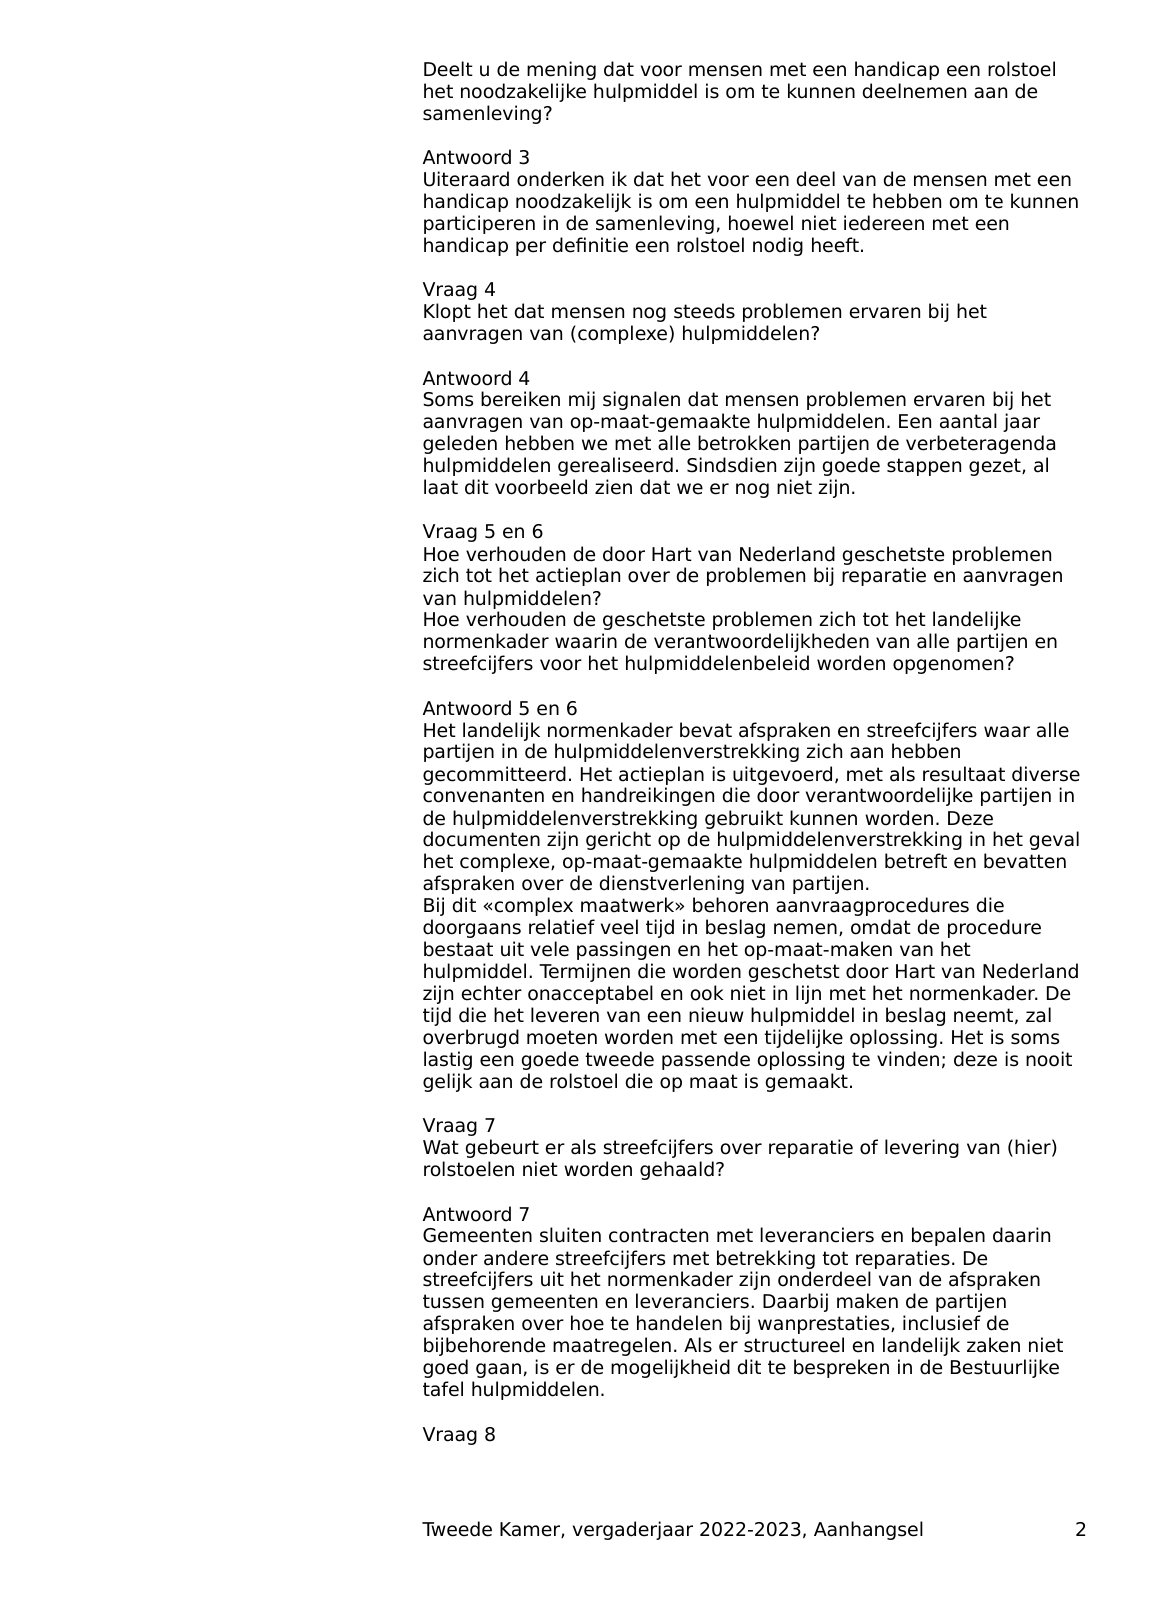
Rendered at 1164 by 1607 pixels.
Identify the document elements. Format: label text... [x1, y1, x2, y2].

text Antwoord 4 [422, 367, 1087, 389]
text Hoe verhouden de door Hart van Nederland geschetste problemen zich tot het actieplan over de problemen bij reparatie en aanvragen van hulpmiddelen? [422, 543, 1087, 609]
text Vraag 4 [422, 279, 1087, 301]
text Antwoord 3 [422, 147, 1087, 169]
text Deelt u de mening dat voor mensen met een handicap een rolstoel het noodzakelijke hulpmiddel is om te kunnen deelnemen aan de samenleving? [422, 59, 1087, 125]
text Hoe verhouden de geschetste problemen zich tot het landelijke normenkader waarin de verantwoordelijkheden van alle partijen en streefcijfers voor het hulpmiddelenbeleid worden opgenomen? [422, 609, 1087, 675]
text Vraag 5 en 6 [422, 521, 1087, 543]
text Antwoord 7 [422, 1203, 1087, 1225]
text Gemeenten sluiten contracten met leveranciers en bepalen daarin onder andere streefcijfers met betrekking tot reparaties. De streefcijfers uit het normenkader zijn onderdeel van de afspraken tussen gemeenten en leveranciers. Daarbij maken de partijen afspraken over hoe te handelen bij wanprestaties, inclusief de bijbehorende maatregelen. Als er structureel en landelijk zaken niet goed gaan, is er de mogelijkheid dit te bespreken in de Bestuurlijke tafel hulpmiddelen. [422, 1225, 1087, 1401]
text Soms bereiken mij signalen dat mensen problemen ervaren bij het aanvragen van op-maat-gemaakte hulpmiddelen. Een aantal jaar geleden hebben we met alle betrokken partijen de verbeteragenda hulpmiddelen gerealiseerd. Sindsdien zijn goede stappen gezet, al laat dit voorbeeld zien dat we er nog niet zijn. [422, 389, 1087, 499]
text Wat gebeurt er als streefcijfers over reparatie of levering van (hier) rolstoelen niet worden gehaald? [422, 1137, 1087, 1181]
text Bij dit «complex maatwerk» behoren aanvraagprocedures die doorgaans relatief veel tijd in beslag nemen, omdat de procedure bestaat uit vele passingen en het op-maat-maken van het hulpmiddel. Termijnen die worden geschetst door Hart van Nederland zijn echter onacceptabel en ook niet in lijn met het normenkader. De tijd die het leveren van een nieuw hulpmiddel in beslag neemt, zal overbrugd moeten worden met een tijdelijke oplossing. Het is soms lastig een goede tweede passende oplossing te vinden; deze is nooit gelijk aan de rolstoel die op maat is gemaakt. [422, 895, 1087, 1093]
text Klopt het dat mensen nog steeds problemen ervaren bij het aanvragen van (complexe) hulpmiddelen? [422, 301, 1087, 345]
text Vraag 7 [422, 1115, 1087, 1137]
text Antwoord 5 en 6 [422, 697, 1087, 719]
text Het landelijk normenkader bevat afspraken en streefcijfers waar alle partijen in de hulpmiddelenverstrekking zich aan hebben gecommitteerd. Het actieplan is uitgevoerd, met als resultaat diverse convenanten en handreikingen die door verantwoordelijke partijen in de hulpmiddelenverstrekking gebruikt kunnen worden. Deze documenten zijn gericht op de hulpmiddelenverstrekking in het geval het complexe, op-maat-gemaakte hulpmiddelen betreft en bevatten afspraken over de dienstverlening van partijen. [422, 719, 1087, 895]
text Uiteraard onderken ik dat het voor een deel van de mensen met een handicap noodzakelijk is om een hulpmiddel te hebben om te kunnen participeren in de samenleving, hoewel niet iedereen met een handicap per definitie een rolstoel nodig heeft. [422, 169, 1087, 257]
text Vraag 8 [422, 1423, 1087, 1445]
